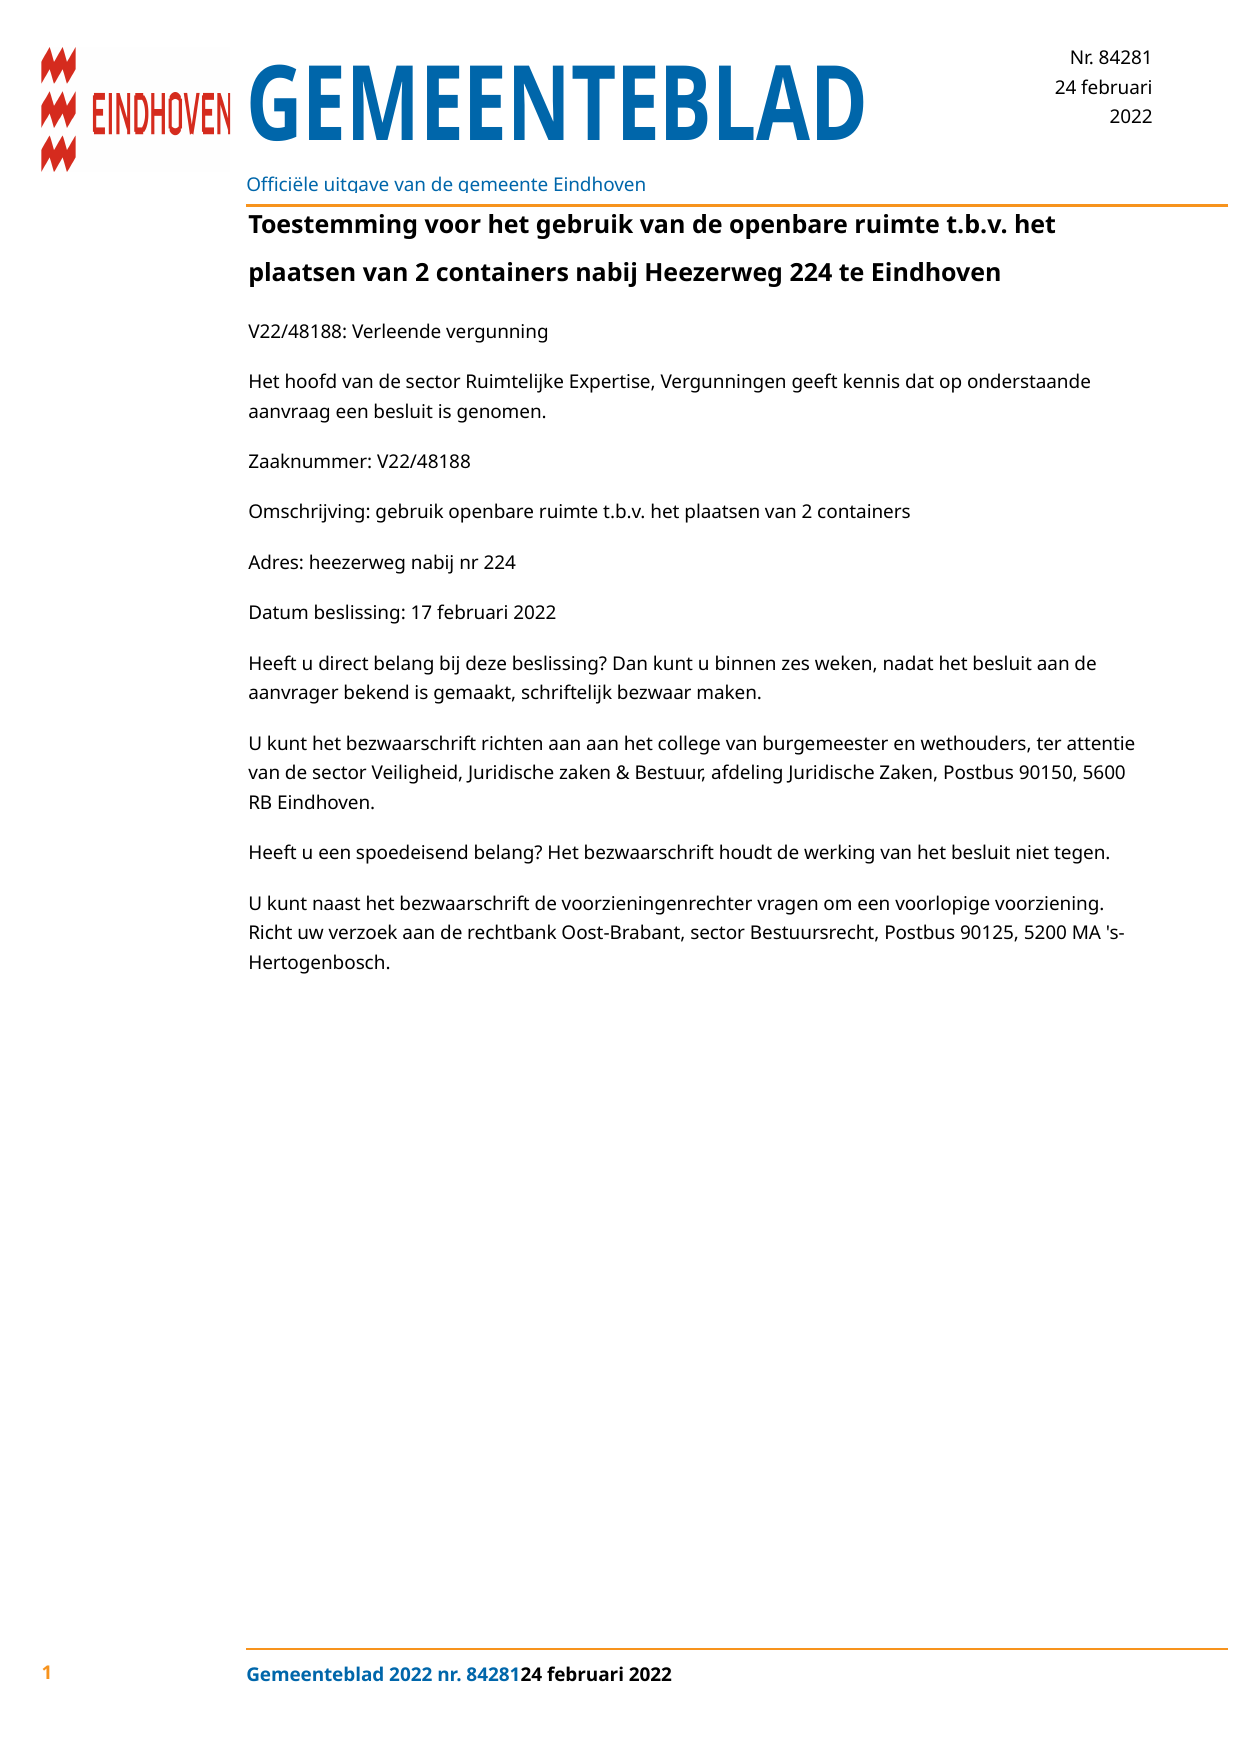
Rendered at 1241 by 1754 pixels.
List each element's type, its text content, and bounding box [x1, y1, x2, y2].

text Heeft u direct belang bij deze beslissing? Dan kunt u binnen zes weken, nadat het besluit aan de aanvrager bekend is gemaakt, schriftelijk bezwaar maken. [248, 650, 1152, 705]
text Heeft u een spoedeisend belang? Het bezwaarschrift houdt de werking van het besluit niet tegen. [248, 839, 1152, 865]
text Omschrijving: gebruik openbare ruimte t.b.v. het plaatsen van 2 containers [248, 499, 1152, 524]
text U kunt het bezwaarschrift richten aan aan het college van burgemeester en wethouders, ter attentie van de sector Veiligheid, Juridische zaken & Bestuur, afdeling Juridische Zaken, Postbus 90150, 5600 RB Eindhoven. [248, 730, 1152, 815]
text Toestemming voor het gebruik van de openbare ruimte t.b.v. het plaatsen van 2 containers nabij Heezerweg 224 te Eindhoven [248, 207, 1152, 288]
text Het hoofd van de sector Ruimtelijke Expertise, Vergunningen geeft kennis dat op onderstaande aanvraag een besluit is genomen. [248, 368, 1152, 424]
picture [41, 47, 231, 172]
text V22/48188: Verleende vergunning [248, 318, 1152, 344]
text U kunt naast het bezwaarschrift de voorzieningenrechter vragen om een voorlopige voorziening. Richt uw verzoek aan de rechtbank Oost-Brabant, sector Bestuursrecht, Postbus 90125, 5200 MA 's-Hertogenbosch. [248, 890, 1152, 975]
text Datum beslissing: 17 februari 2022 [248, 599, 1152, 625]
text Zaaknummer: V22/48188 [248, 448, 1152, 474]
text Adres: heezerweg nabij nr 224 [248, 549, 1152, 575]
